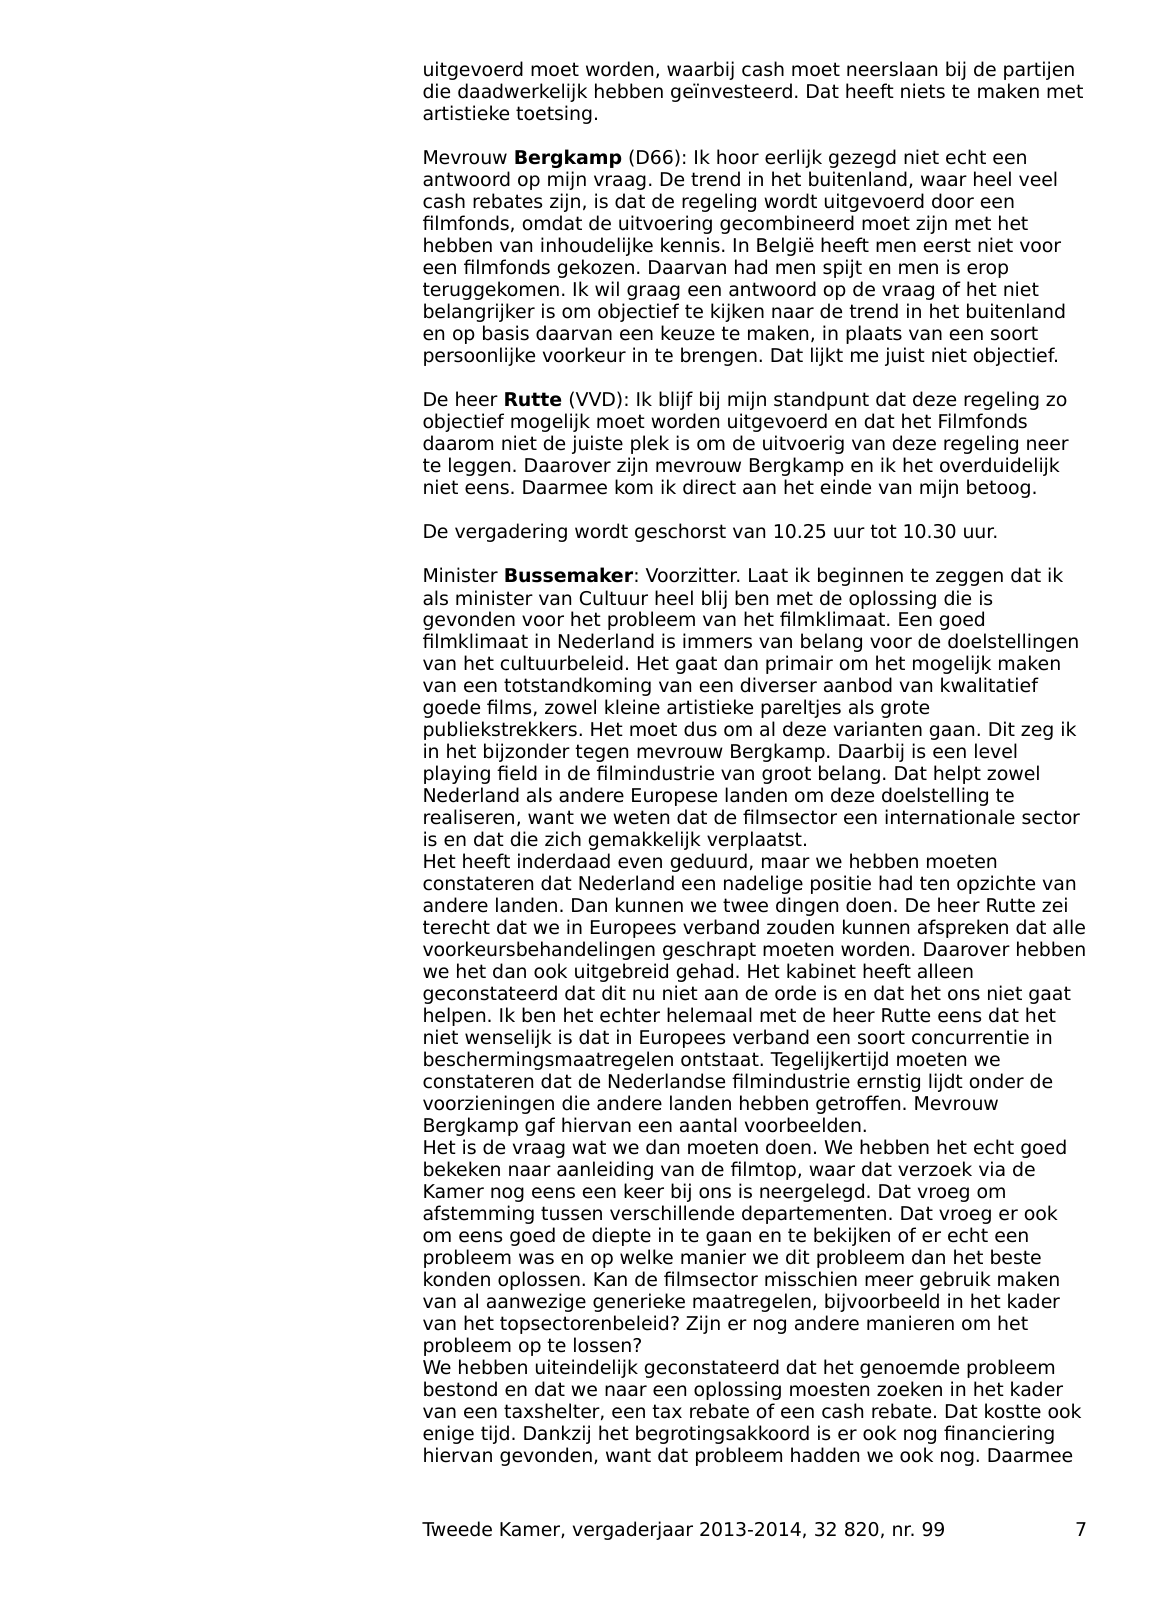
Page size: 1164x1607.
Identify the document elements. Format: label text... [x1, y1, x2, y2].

text uitgevoerd moet worden, waarbij cash moet neerslaan bij de partijen die daadwerkelijk hebben geïnvesteerd. Dat heeft niets te maken met artistieke toetsing. [422, 59, 1087, 125]
text Het heeft inderdaad even geduurd, maar we hebben moeten constateren dat Nederland een nadelige positie had ten opzichte van andere landen. Dan kunnen we twee dingen doen. De heer Rutte zei terecht dat we in Europees verband zouden kunnen afspreken dat alle voorkeursbehandelingen geschrapt moeten worden. Daarover hebben we het dan ook uitgebreid gehad. Het kabinet heeft alleen geconstateerd dat dit nu niet aan de orde is en dat het ons niet gaat helpen. Ik ben het echter helemaal met de heer Rutte eens dat het niet wenselijk is dat in Europees verband een soort concurrentie in beschermingsmaatregelen ontstaat. Tegelijkertijd moeten we constateren dat de Nederlandse filmindustrie ernstig lijdt onder de voorzieningen die andere landen hebben getroffen. Mevrouw Bergkamp gaf hiervan een aantal voorbeelden. [422, 851, 1087, 1137]
text Mevrouw Bergkamp (D66): Ik hoor eerlijk gezegd niet echt een antwoord op mijn vraag. De trend in het buitenland, waar heel veel cash rebates zijn, is dat de regeling wordt uitgevoerd door een filmfonds, omdat de uitvoering gecombineerd moet zijn met het hebben van inhoudelijke kennis. In België heeft men eerst niet voor een filmfonds gekozen. Daarvan had men spijt en men is erop teruggekomen. Ik wil graag een antwoord op de vraag of het niet belangrijker is om objectief te kijken naar de trend in het buitenland en op basis daarvan een keuze te maken, in plaats van een soort persoonlijke voorkeur in te brengen. Dat lijkt me juist niet objectief. [422, 147, 1087, 367]
text Het is de vraag wat we dan moeten doen. We hebben het echt goed bekeken naar aanleiding van de filmtop, waar dat verzoek via de Kamer nog eens een keer bij ons is neergelegd. Dat vroeg om afstemming tussen verschillende departementen. Dat vroeg er ook om eens goed de diepte in te gaan en te bekijken of er echt een probleem was en op welke manier we dit probleem dan het beste konden oplossen. Kan de filmsector misschien meer gebruik maken van al aanwezige generieke maatregelen, bijvoorbeeld in het kader van het topsectorenbeleid? Zijn er nog andere manieren om het probleem op te lossen? [422, 1137, 1087, 1357]
text We hebben uiteindelijk geconstateerd dat het genoemde probleem bestond en dat we naar een oplossing moesten zoeken in het kader van een taxshelter, een tax rebate of een cash rebate. Dat kostte ook enige tijd. Dankzij het begrotingsakkoord is er ook nog financiering hiervan gevonden, want dat probleem hadden we ook nog. Daarmee [422, 1357, 1087, 1467]
text De vergadering wordt geschorst van 10.25 uur tot 10.30 uur. [422, 521, 1087, 543]
text De heer Rutte (VVD): Ik blijf bij mijn standpunt dat deze regeling zo objectief mogelijk moet worden uitgevoerd en dat het Filmfonds daarom niet de juiste plek is om de uitvoerig van deze regeling neer te leggen. Daarover zijn mevrouw Bergkamp en ik het overduidelijk niet eens. Daarmee kom ik direct aan het einde van mijn betoog. [422, 389, 1087, 499]
text Minister Bussemaker: Voorzitter. Laat ik beginnen te zeggen dat ik als minister van Cultuur heel blij ben met de oplossing die is gevonden voor het probleem van het filmklimaat. Een goed filmklimaat in Nederland is immers van belang voor de doelstellingen van het cultuurbeleid. Het gaat dan primair om het mogelijk maken van een totstandkoming van een diverser aanbod van kwalitatief goede films, zowel kleine artistieke pareltjes als grote publiekstrekkers. Het moet dus om al deze varianten gaan. Dit zeg ik in het bijzonder tegen mevrouw Bergkamp. Daarbij is een level playing field in de filmindustrie van groot belang. Dat helpt zowel Nederland als andere Europese landen om deze doelstelling te realiseren, want we weten dat de filmsector een internationale sector is en dat die zich gemakkelijk verplaatst. [422, 565, 1087, 851]
